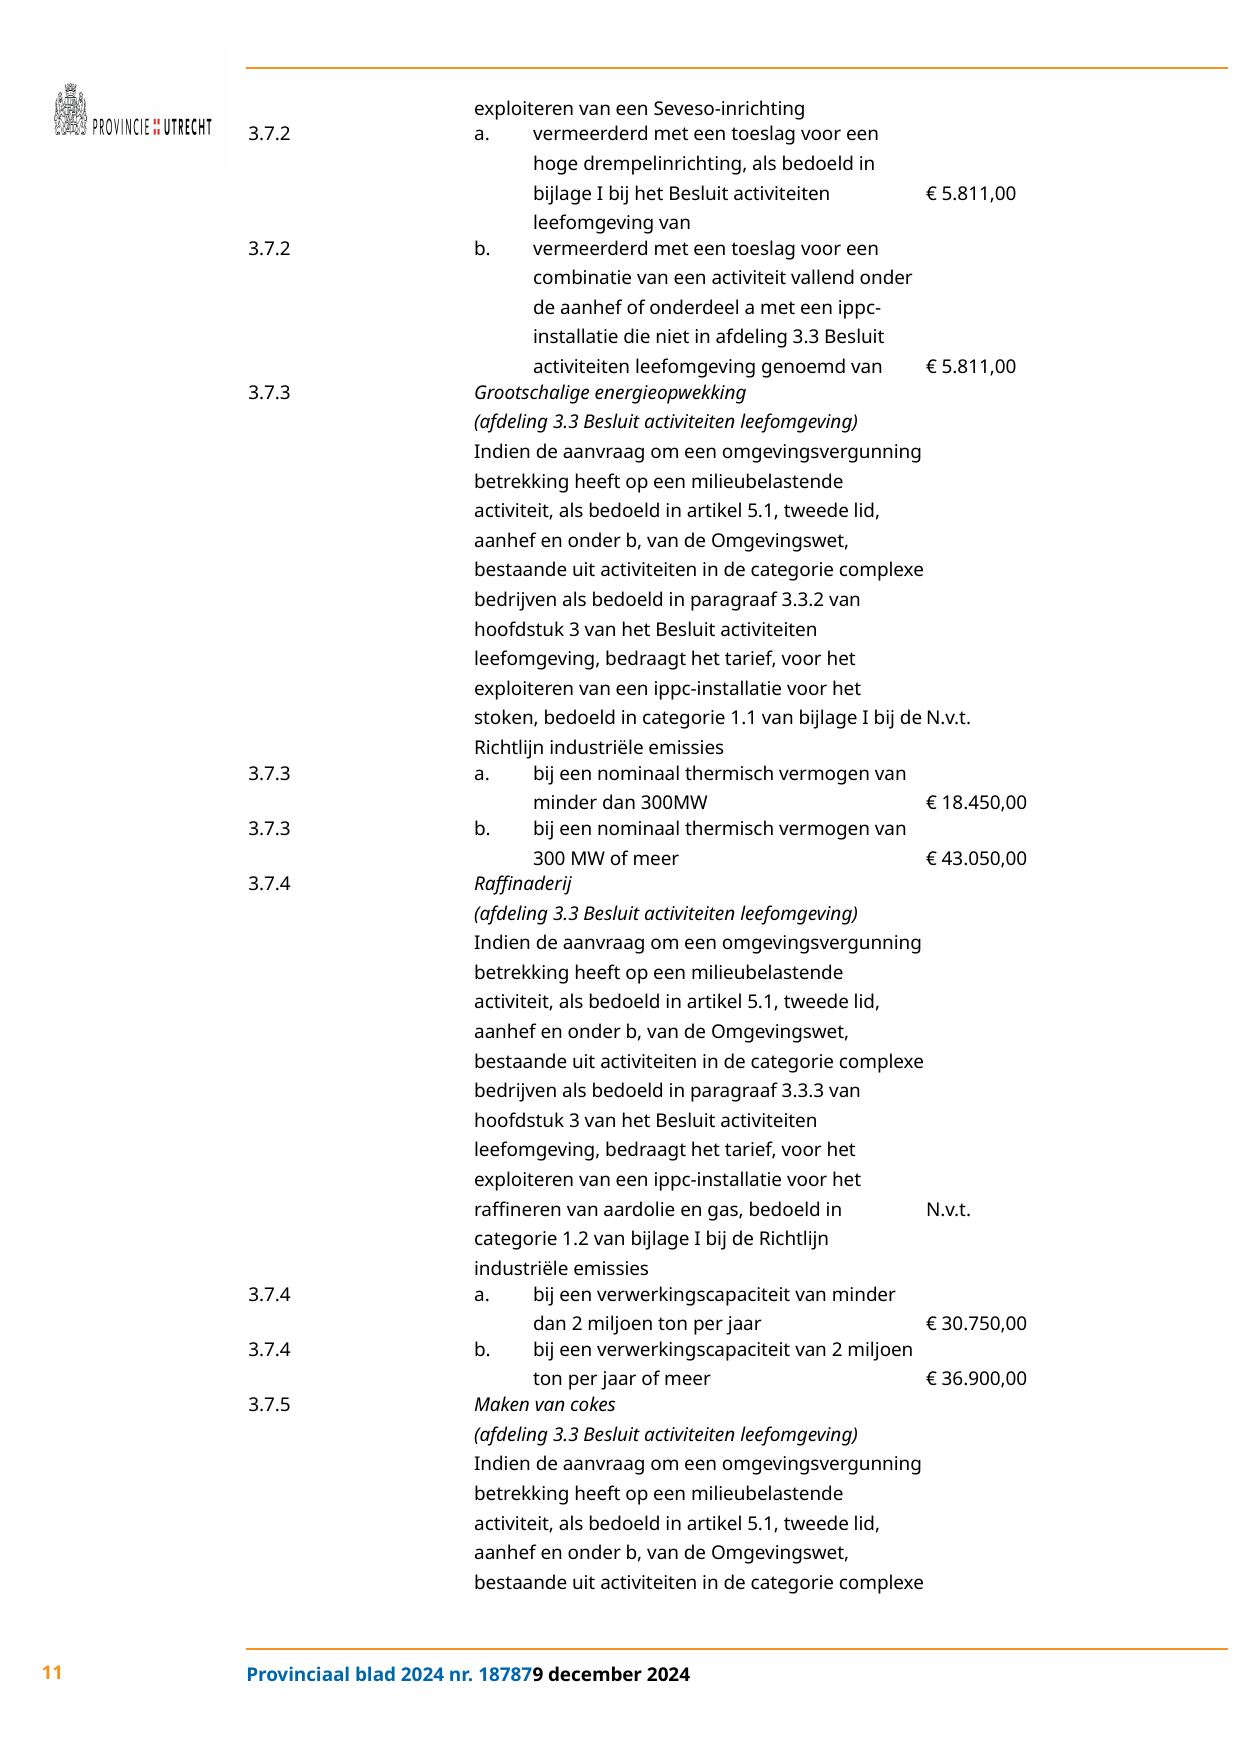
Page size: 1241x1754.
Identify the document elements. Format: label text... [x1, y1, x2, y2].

table_cell vermeerderd met een toeslag voor een combinatie van een activiteit vallend onder de aanhef of onderdeel a met een ippc-installatie die niet in afdeling 3.3 Besluit activiteiten leefomgeving genoemd van [474, 235, 926, 379]
table_cell 3.7.4 [248, 870, 474, 1281]
table_cell 3.7.2 [248, 235, 474, 379]
table_cell 3.7.5 [248, 1391, 474, 1594]
table_cell € 5.811,00 [926, 121, 1152, 235]
table_cell 3.7.3 [248, 815, 474, 870]
table_cell bij een nominaal thermisch vermogen van 300 MW of meer [474, 815, 926, 870]
table_cell N.v.t. [926, 379, 1152, 760]
table_cell € 18.450,00 [926, 760, 1152, 815]
table_cell N.v.t. [926, 870, 1152, 1281]
table_cell bij een verwerkingscapaciteit van minder dan 2 miljoen ton per jaar [474, 1281, 926, 1336]
table_cell 3.7.2 [248, 121, 474, 235]
table_cell Grootschalige energieopwekking (afdeling 3.3 Besluit activiteiten leefomgeving) Indien de aanvraag om een omgevingsvergunning betrekking heeft op een milieubelastende activiteit, als bedoeld in artikel 5.1, tweede lid, aanhef en onder b, van de Omgevingswet, bestaande uit activiteiten in de categorie complexe bedrijven als bedoeld in paragraaf 3.3.2 van hoofdstuk 3 van het Besluit activiteiten leefomgeving, bedraagt het tarief, voor het exploiteren van een ippc-installatie voor het stoken, bedoeld in categorie 1.1 van bijlage I bij de Richtlijn industriële emissies [474, 379, 926, 760]
table_cell € 43.050,00 [926, 815, 1152, 870]
table_cell € 36.900,00 [926, 1336, 1152, 1391]
table_header [248, 95, 474, 121]
table_cell € 30.750,00 [926, 1281, 1152, 1336]
table_cell 3.7.4 [248, 1281, 474, 1336]
table_cell Maken van cokes (afdeling 3.3 Besluit activiteiten leefomgeving) Indien de aanvraag om een omgevingsvergunning betrekking heeft op een milieubelastende activiteit, als bedoeld in artikel 5.1, tweede lid, aanhef en onder b, van de Omgevingswet, bestaande uit activiteiten in de categorie complexe [474, 1391, 926, 1594]
table_cell Raffinaderij (afdeling 3.3 Besluit activiteiten leefomgeving) Indien de aanvraag om een omgevingsvergunning betrekking heeft op een milieubelastende activiteit, als bedoeld in artikel 5.1, tweede lid, aanhef en onder b, van de Omgevingswet, bestaande uit activiteiten in de categorie complexe bedrijven als bedoeld in paragraaf 3.3.3 van hoofdstuk 3 van het Besluit activiteiten leefomgeving, bedraagt het tarief, voor het exploiteren van een ippc-installatie voor het raffineren van aardolie en gas, bedoeld in categorie 1.2 van bijlage I bij de Richtlijn industriële emissies [474, 870, 926, 1281]
table_cell € 5.811,00 [926, 235, 1152, 379]
table_header [926, 95, 1152, 121]
table_cell bij een verwerkingscapaciteit van 2 miljoen ton per jaar of meer [474, 1336, 926, 1391]
table_header exploiteren van een Seveso-inrichting [474, 95, 926, 121]
table_cell 3.7.3 [248, 379, 474, 760]
table_cell 3.7.4 [248, 1336, 474, 1391]
table_cell vermeerderd met een toeslag voor een hoge drempelinrichting, als bedoeld in bijlage I bij het Besluit activiteiten leefomgeving van [474, 121, 926, 235]
table_cell 3.7.3 [248, 760, 474, 815]
picture [41, 47, 231, 172]
table_cell [926, 1391, 1152, 1594]
table_cell bij een nominaal thermisch vermogen van minder dan 300MW [474, 760, 926, 815]
